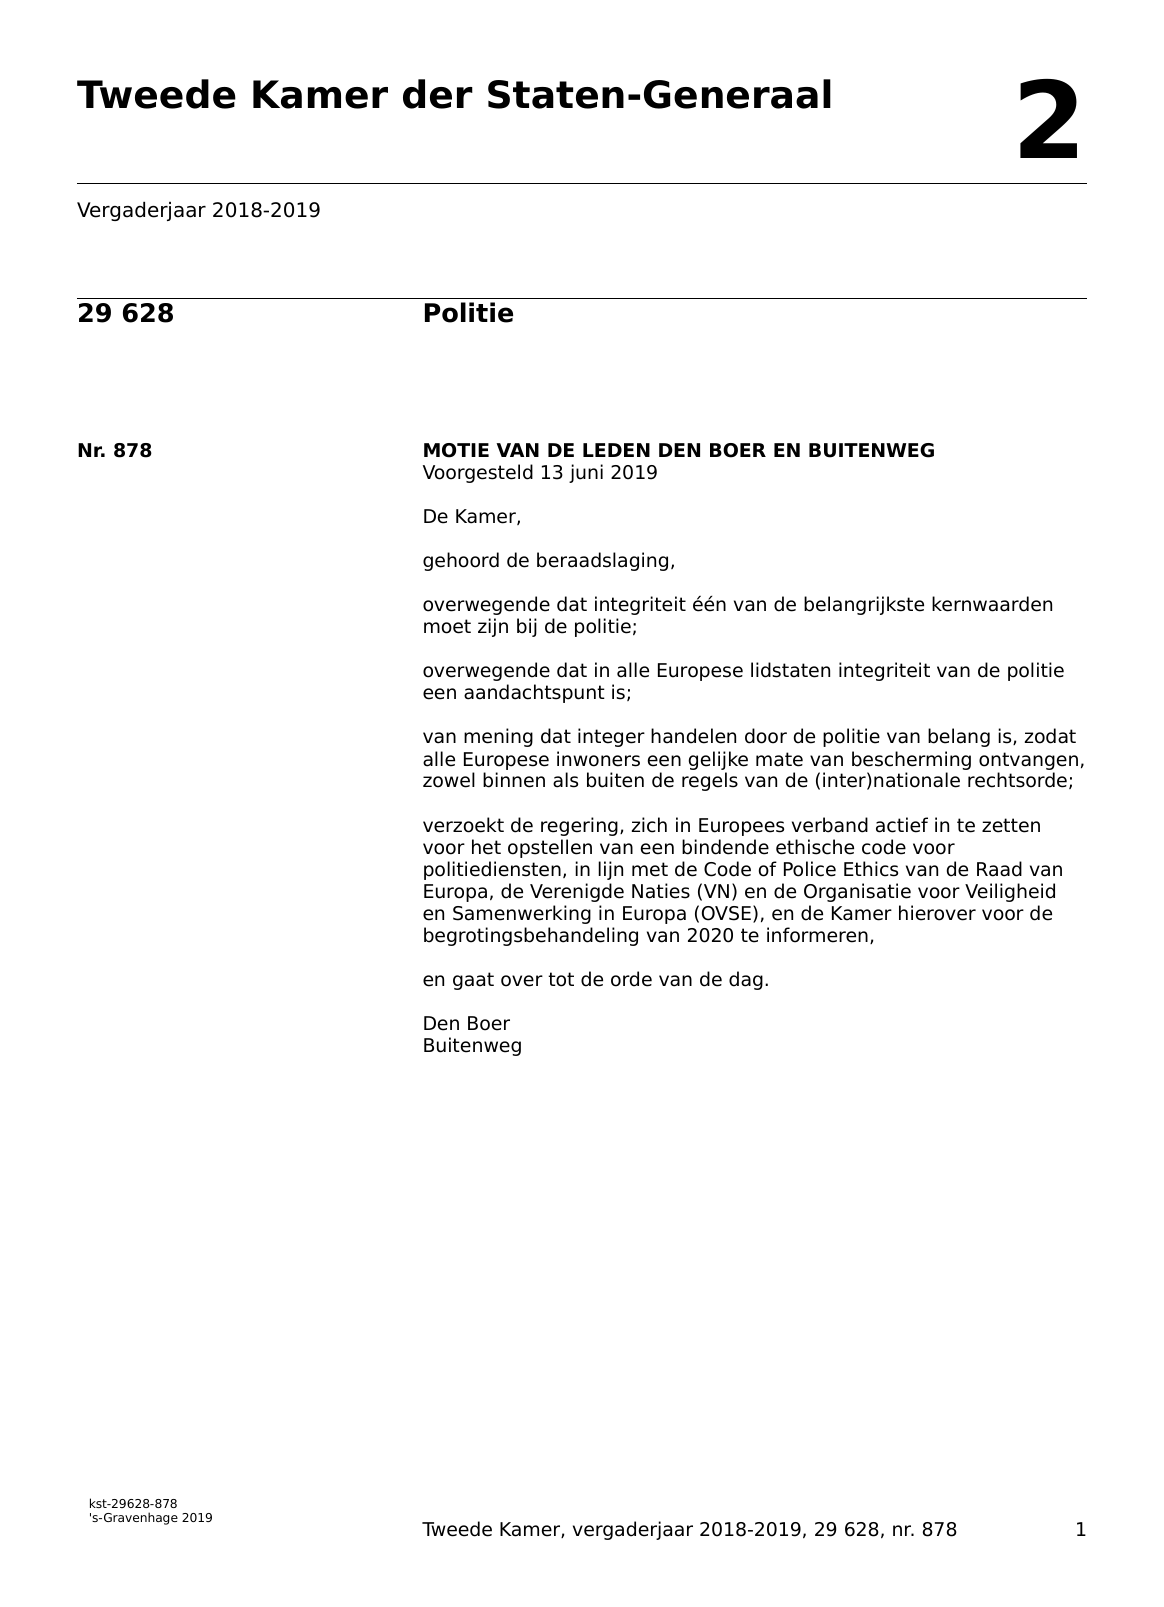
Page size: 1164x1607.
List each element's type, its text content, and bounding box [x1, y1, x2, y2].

subtitle 29 628 Politie [77, 299, 1087, 329]
text De Kamer, [422, 506, 1087, 528]
text 's-Gravenhage 2019 [88, 1511, 323, 1525]
text overwegende dat integriteit één van de belangrijkste kernwaarden moet zijn bij de politie; [422, 594, 1087, 638]
text kst-29628-878 [88, 1497, 323, 1511]
table_header 2 [886, 59, 1087, 183]
text Voorgesteld 13 juni 2019 [422, 462, 1087, 484]
text van mening dat integer handelen door de politie van belang is, zodat alle Europese inwoners een gelijke mate van bescherming ontvangen, zowel binnen als buiten de regels van de (inter)nationale rechtsorde; [422, 726, 1087, 792]
text Buitenweg [422, 1035, 1087, 1057]
text verzoekt de regering, zich in Europees verband actief in te zetten voor het opstellen van een bindende ethische code voor politiediensten, in lijn met de Code of Police Ethics van de Raad van Europa, de Verenigde Naties (VN) en de Organisatie voor Veiligheid en Samenwerking in Europa (OVSE), en de Kamer hierover voor de begrotingsbehandeling van 2020 te informeren, [422, 814, 1087, 946]
text overwegende dat in alle Europese lidstaten integriteit van de politie een aandachtspunt is; [422, 660, 1087, 704]
table_header Tweede Kamer der Staten-Generaal [77, 59, 886, 183]
text gehoord de beraadslaging, [422, 550, 1087, 572]
text Den Boer [422, 1013, 1087, 1035]
table_cell Vergaderjaar 2018-2019 [77, 184, 1087, 298]
subtitle Nr. 878 MOTIE VAN DE LEDEN DEN BOER EN BUITENWEG [77, 440, 1087, 462]
text en gaat over tot de orde van de dag. [422, 969, 1087, 991]
